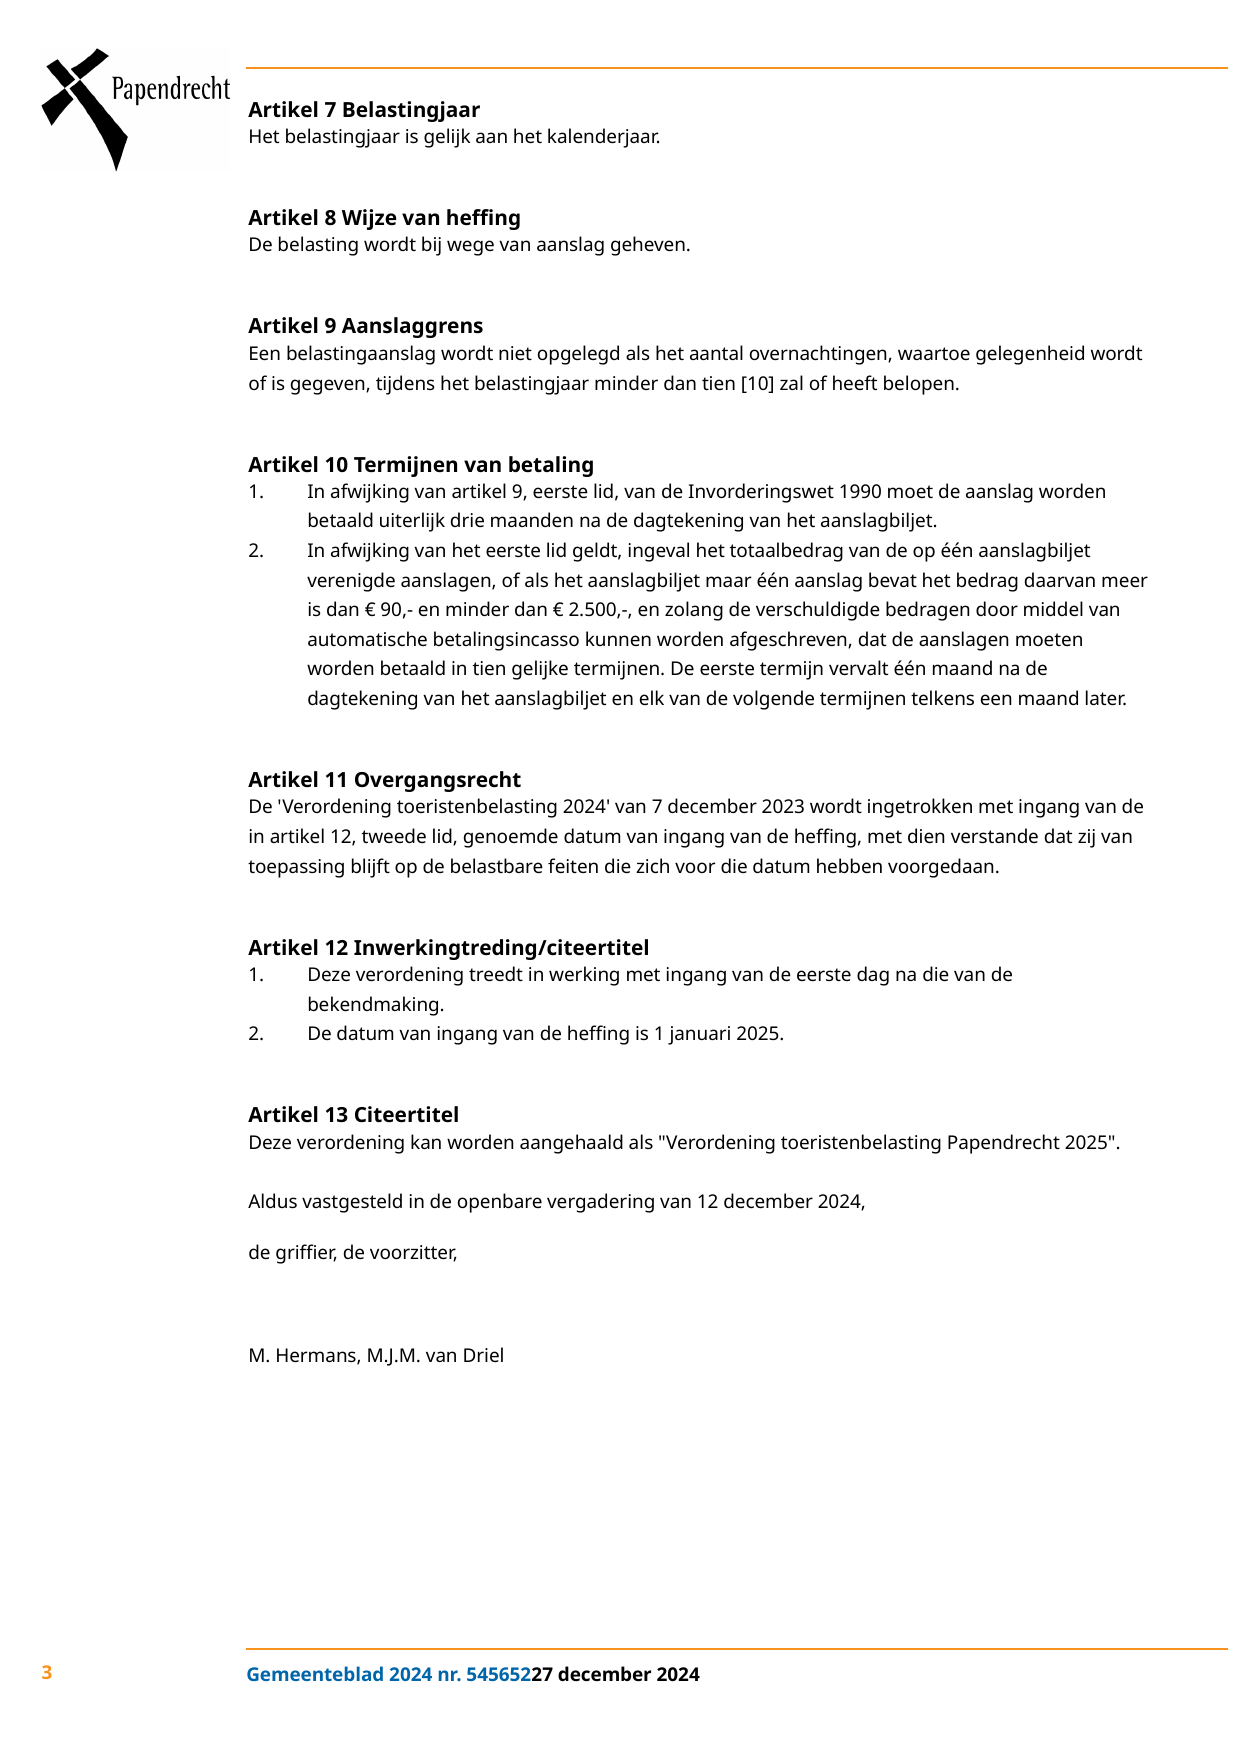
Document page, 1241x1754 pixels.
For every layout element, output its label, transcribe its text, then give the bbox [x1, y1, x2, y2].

text de griffier, de voorzitter, [248, 1239, 1152, 1265]
text De belasting wordt bij wege van aanslag geheven. [248, 232, 1152, 257]
list In afwijking van het eerste lid geldt, ingeval het totaalbedrag van de op één aanslagbiljet verenigde aanslagen, of als het aanslagbiljet maar één aanslag bevat het bedrag daarvan meer is dan € 90,- en minder dan € 2.500,-, en zolang de verschuldigde bedragen door middel van automatische betalingsincasso kunnen worden afgeschreven, dat de aanslagen moeten worden betaald in tien gelijke termijnen. De eerste termijn vervalt één maand na de dagtekening van het aanslagbiljet en elk van de volgende termijnen telkens een maand later. [248, 537, 1152, 711]
picture [41, 47, 231, 172]
text Artikel 12 Inwerkingtreding/citeertitel [248, 933, 1152, 961]
text De 'Verordening toeristenbelasting 2024' van 7 december 2023 wordt ingetrokken met ingang van de in artikel 12, tweede lid, genoemde datum van ingang van de heffing, met dien verstande dat zij van toepassing blijft op de belastbare feiten die zich voor die datum hebben voorgedaan. [248, 794, 1152, 878]
text Artikel 7 Belastingjaar [248, 95, 1152, 123]
text M. Hermans, M.J.M. van Driel [248, 1342, 1152, 1368]
text Deze verordening kan worden aangehaald als "Verordening toeristenbelasting Papendrecht 2025". [248, 1129, 1152, 1154]
text Artikel 13 Citeertitel [248, 1100, 1152, 1129]
text Een belastingaanslag wordt niet opgelegd als het aantal overnachtingen, waartoe gelegenheid wordt of is gegeven, tijdens het belastingjaar minder dan tien [10] zal of heeft belopen. [248, 340, 1152, 395]
list Deze verordening treedt in werking met ingang van de eerste dag na die van de bekendmaking. [248, 961, 1152, 1017]
list De datum van ingang van de heffing is 1 januari 2025. [248, 1020, 1152, 1046]
text Artikel 8 Wijze van heffing [248, 203, 1152, 232]
text Artikel 10 Termijnen van betaling [248, 450, 1152, 478]
text Het belastingjaar is gelijk aan het kalenderjaar. [248, 123, 1152, 149]
text Aldus vastgesteld in de openbare vergadering van 12 december 2024, [248, 1188, 1152, 1214]
text Artikel 9 Aanslaggrens [248, 312, 1152, 340]
list In afwijking van artikel 9, eerste lid, van de Invorderingswet 1990 moet de aanslag worden betaald uiterlijk drie maanden na de dagtekening van het aanslagbiljet. [248, 478, 1152, 533]
text Artikel 11 Overgangsrecht [248, 765, 1152, 794]
